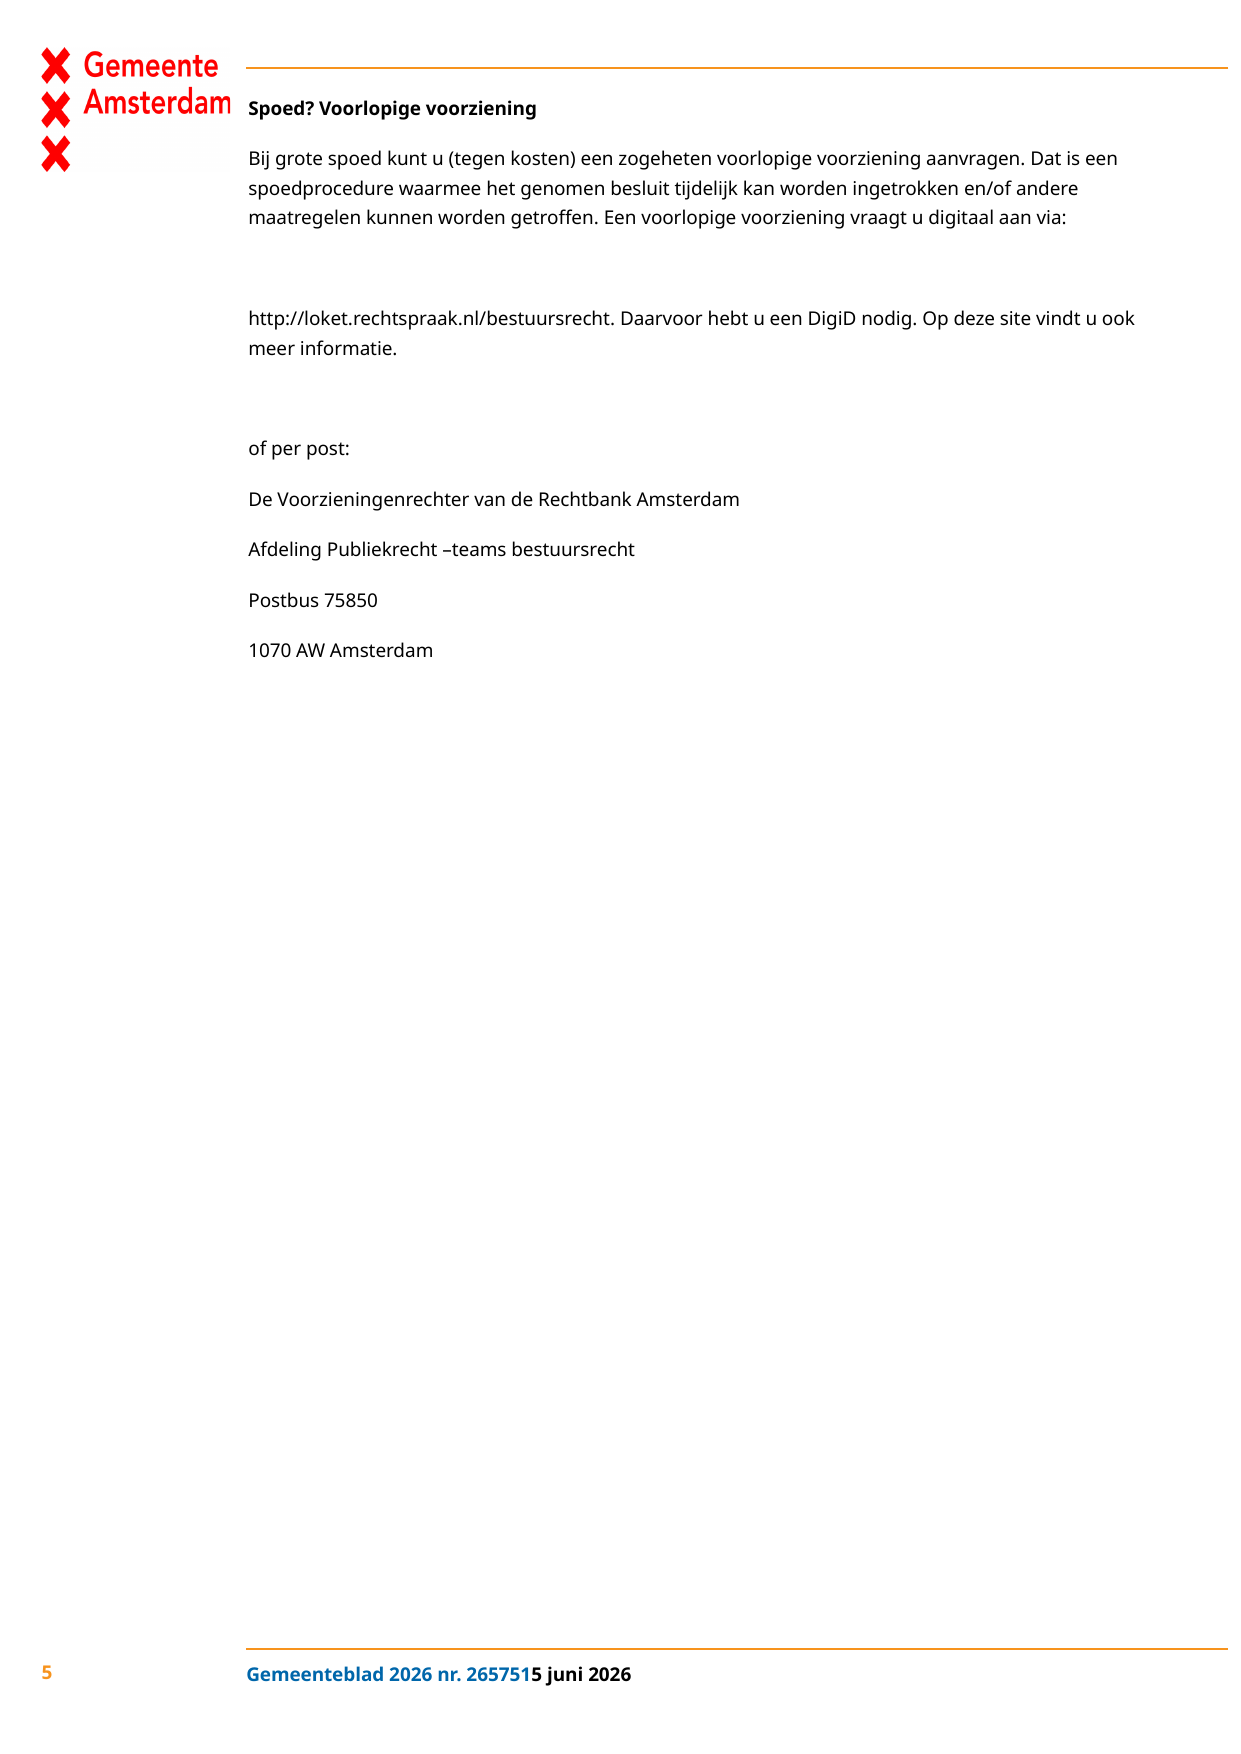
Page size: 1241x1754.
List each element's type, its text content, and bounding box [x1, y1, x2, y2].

text Postbus 75850 [248, 587, 1152, 613]
text De Voorzieningenrechter van de Rechtbank Amsterdam [248, 486, 1152, 512]
text Spoed? Voorlopige voorziening [248, 95, 1152, 121]
picture [41, 47, 231, 172]
text Afdeling Publiekrecht –teams bestuursrecht [248, 536, 1152, 562]
text Bij grote spoed kunt u (tegen kosten) een zogeheten voorlopige voorziening aanvragen. Dat is een spoedprocedure waarmee het genomen besluit tijdelijk kan worden ingetrokken en/of andere maatregelen kunnen worden getroffen. Een voorlopige voorziening vraagt u digitaal aan via: [248, 145, 1152, 230]
text http://loket.rechtspraak.nl/bestuursrecht. Daarvoor hebt u een DigiD nodig. Op deze site vindt u ook meer informatie. [248, 305, 1152, 361]
text of per post: [248, 436, 1152, 461]
text 1070 AW Amsterdam [248, 637, 1152, 663]
